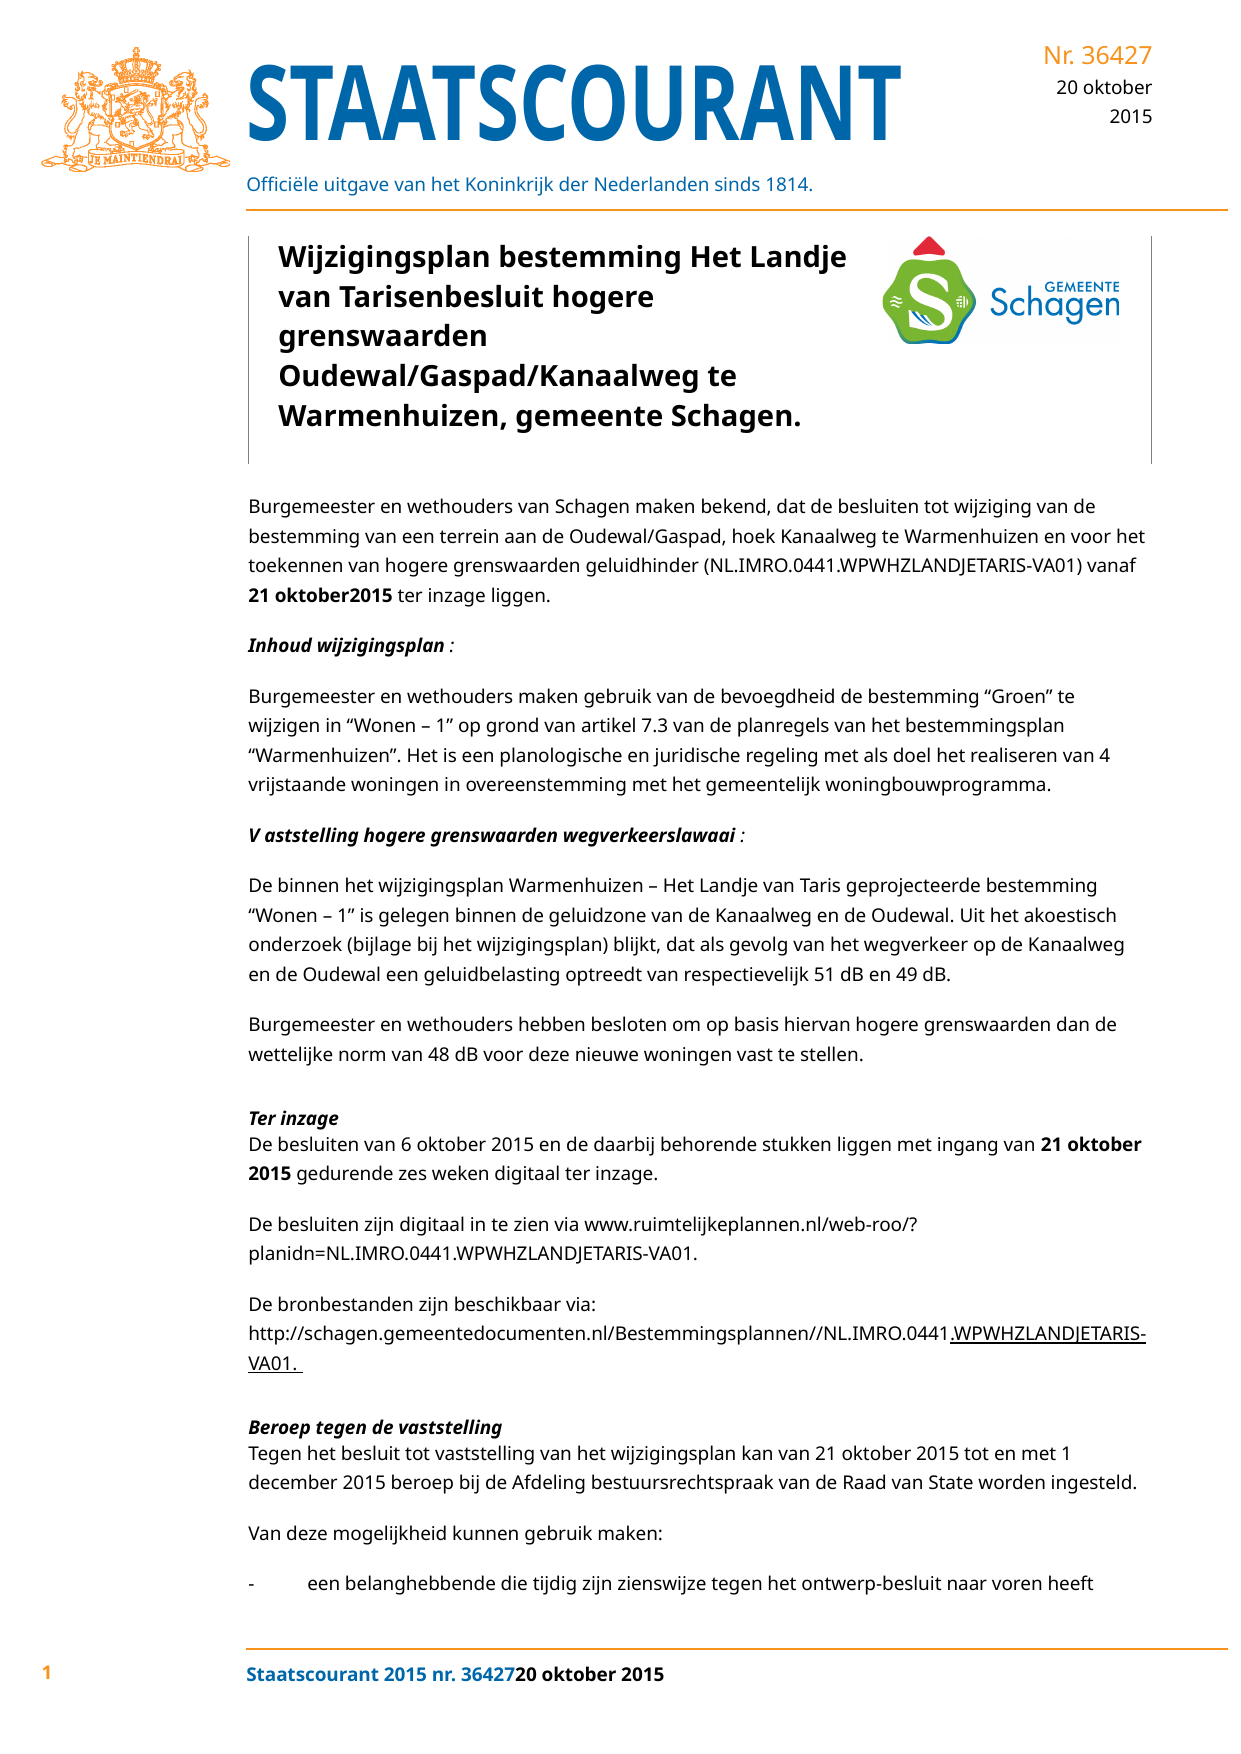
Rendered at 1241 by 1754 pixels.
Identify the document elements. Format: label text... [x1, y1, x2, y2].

picture [882, 236, 1119, 344]
text De besluiten zijn digitaal in te zien via www.ruimtelijkeplannen.nl/web-roo/?planidn=NL.IMRO.0441.WPWHZLANDJETARIS-VA01. [248, 1211, 1152, 1266]
table_header Wijzigingsplan bestemming Het Landje van Tarisenbesluit hogere grenswaarden Oudewal/Gaspad/Kanaalweg te Warmenhuizen, gemeente Schagen. [249, 236, 850, 464]
text De besluiten van 6 oktober 2015 en de daarbij behorende stukken liggen met ingang van 21 oktober 2015 gedurende zes weken digitaal ter inzage. [248, 1131, 1152, 1186]
list een belanghebbende die tijdig zijn zienswijze tegen het ontwerp-besluit naar voren heeft [248, 1570, 1152, 1596]
text Burgemeester en wethouders van Schagen maken bekend, dat de besluiten tot wijziging van de bestemming van een terrein aan de Oudewal/Gaspad, hoek Kanaalweg te Warmenhuizen en voor het toekennen van hogere grenswaarden geluidhinder (NL.IMRO.0441.WPWHZLANDJETARIS-VA01) vanaf 21 oktober2015 ter inzage liggen. [248, 493, 1152, 608]
text De binnen het wijzigingsplan Warmenhuizen – Het Landje van Taris geprojecteerde bestemming “Wonen – 1” is gelegen binnen de geluidzone van de Kanaalweg en de Oudewal. Uit het akoestisch onderzoek (bijlage bij het wijzigingsplan) blijkt, dat als gevolg van het wegverkeer op de Kanaalweg en de Oudewal een geluidbelasting optreedt van respectievelijk 51 dB en 49 dB. [248, 872, 1152, 987]
text V aststelling hogere grenswaarden wegverkeerslawaai : [248, 822, 1152, 848]
table_header [850, 236, 1151, 464]
text Beroep tegen de vaststelling [248, 1414, 1152, 1440]
text Van deze mogelijkheid kunnen gebruik maken: [248, 1520, 1152, 1546]
text Ter inzage [248, 1105, 1152, 1131]
text Burgemeester en wethouders hebben besloten om op basis hiervan hogere grenswaarden dan de wettelijke norm van 48 dB voor deze nieuwe woningen vast te stellen. [248, 1012, 1152, 1067]
text Burgemeester en wethouders maken gebruik van de bevoegdheid de bestemming “Groen” te wijzigen in “Wonen – 1” op grond van artikel 7.3 van de planregels van het bestemmingsplan “Warmenhuizen”. Het is een planologische en juridische regeling met als doel het realiseren van 4 vrijstaande woningen in overeenstemming met het gemeentelijk woningbouwprogramma. [248, 683, 1152, 797]
text Tegen het besluit tot vaststelling van het wijzigingsplan kan van 21 oktober 2015 tot en met 1 december 2015 beroep bij de Afdeling bestuursrechtspraak van de Raad van State worden ingesteld. [248, 1440, 1152, 1495]
picture [41, 47, 231, 172]
text Inhoud wijzigingsplan : [248, 632, 1152, 658]
text De bronbestanden zijn beschikbaar via: http://schagen.gemeentedocumenten.nl/Bestemmingsplannen//NL.IMRO.0441.WPWHZLANDJETARIS-VA01. [248, 1291, 1152, 1376]
